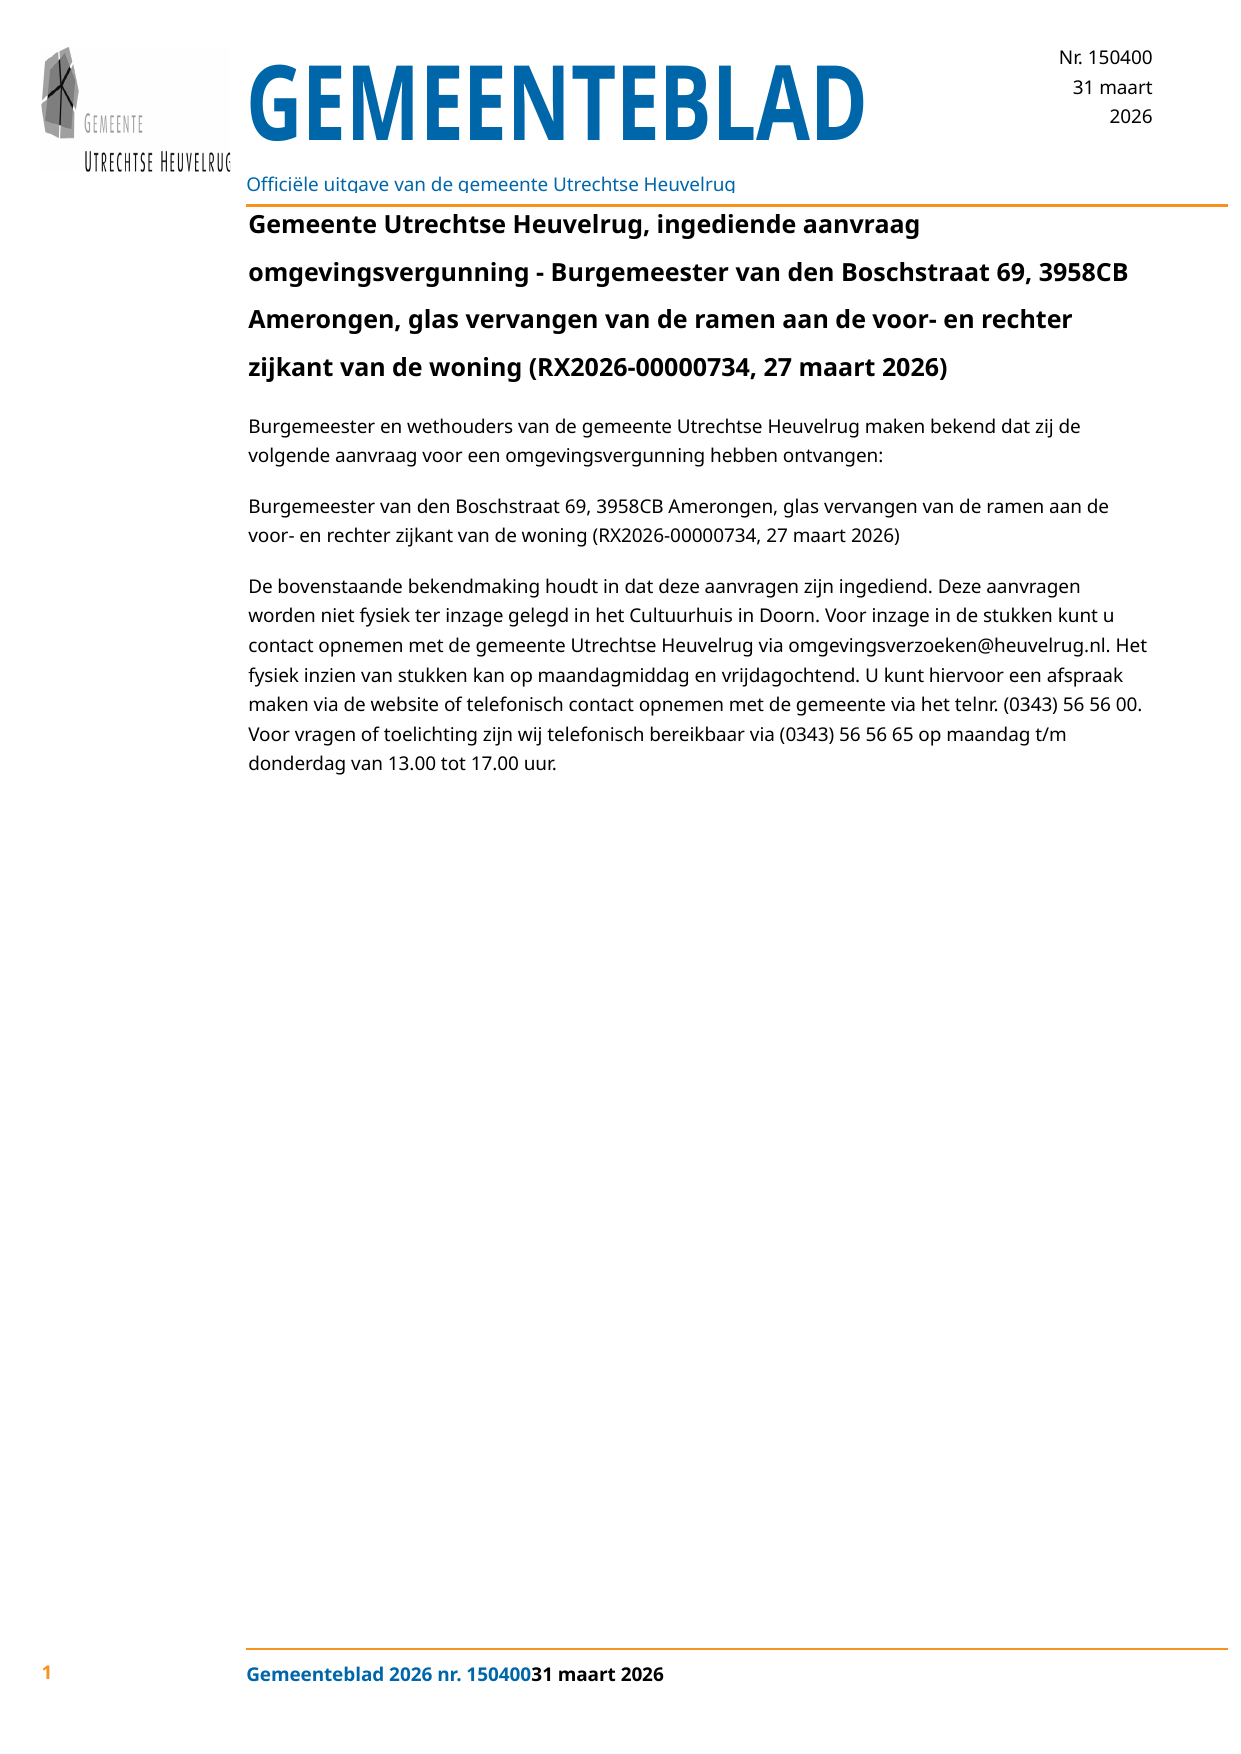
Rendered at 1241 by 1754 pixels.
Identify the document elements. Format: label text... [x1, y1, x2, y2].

text Burgemeester van den Boschstraat 69, 3958CB Amerongen, glas vervangen van de ramen aan de voor- en rechter zijkant van de woning (RX2026-00000734, 27 maart 2026) [248, 493, 1152, 548]
text Burgemeester en wethouders van de gemeente Utrechtse Heuvelrug maken bekend dat zij de volgende aanvraag voor een omgevingsvergunning hebben ontvangen: [248, 413, 1152, 468]
text De bovenstaande bekendmaking houdt in dat deze aanvragen zijn ingediend. Deze aanvragen worden niet fysiek ter inzage gelegd in het Cultuurhuis in Doorn. Voor inzage in de stukken kunt u contact opnemen met de gemeente Utrechtse Heuvelrug via omgevingsverzoeken@heuvelrug.nl. Het fysiek inzien van stukken kan op maandagmiddag en vrijdagochtend. U kunt hiervoor een afspraak maken via de website of telefonisch contact opnemen met de gemeente via het telnr. (0343) 56 56 00. Voor vragen of toelichting zijn wij telefonisch bereikbaar via (0343) 56 56 65 op maandag t/m donderdag van 13.00 tot 17.00 uur. [248, 573, 1152, 776]
text Gemeente Utrechtse Heuvelrug, ingediende aanvraag omgevingsvergunning - Burgemeester van den Boschstraat 69, 3958CB Amerongen, glas vervangen van de ramen aan de voor- en rechter zijkant van de woning (RX2026-00000734, 27 maart 2026) [248, 207, 1152, 384]
picture [41, 47, 231, 172]
